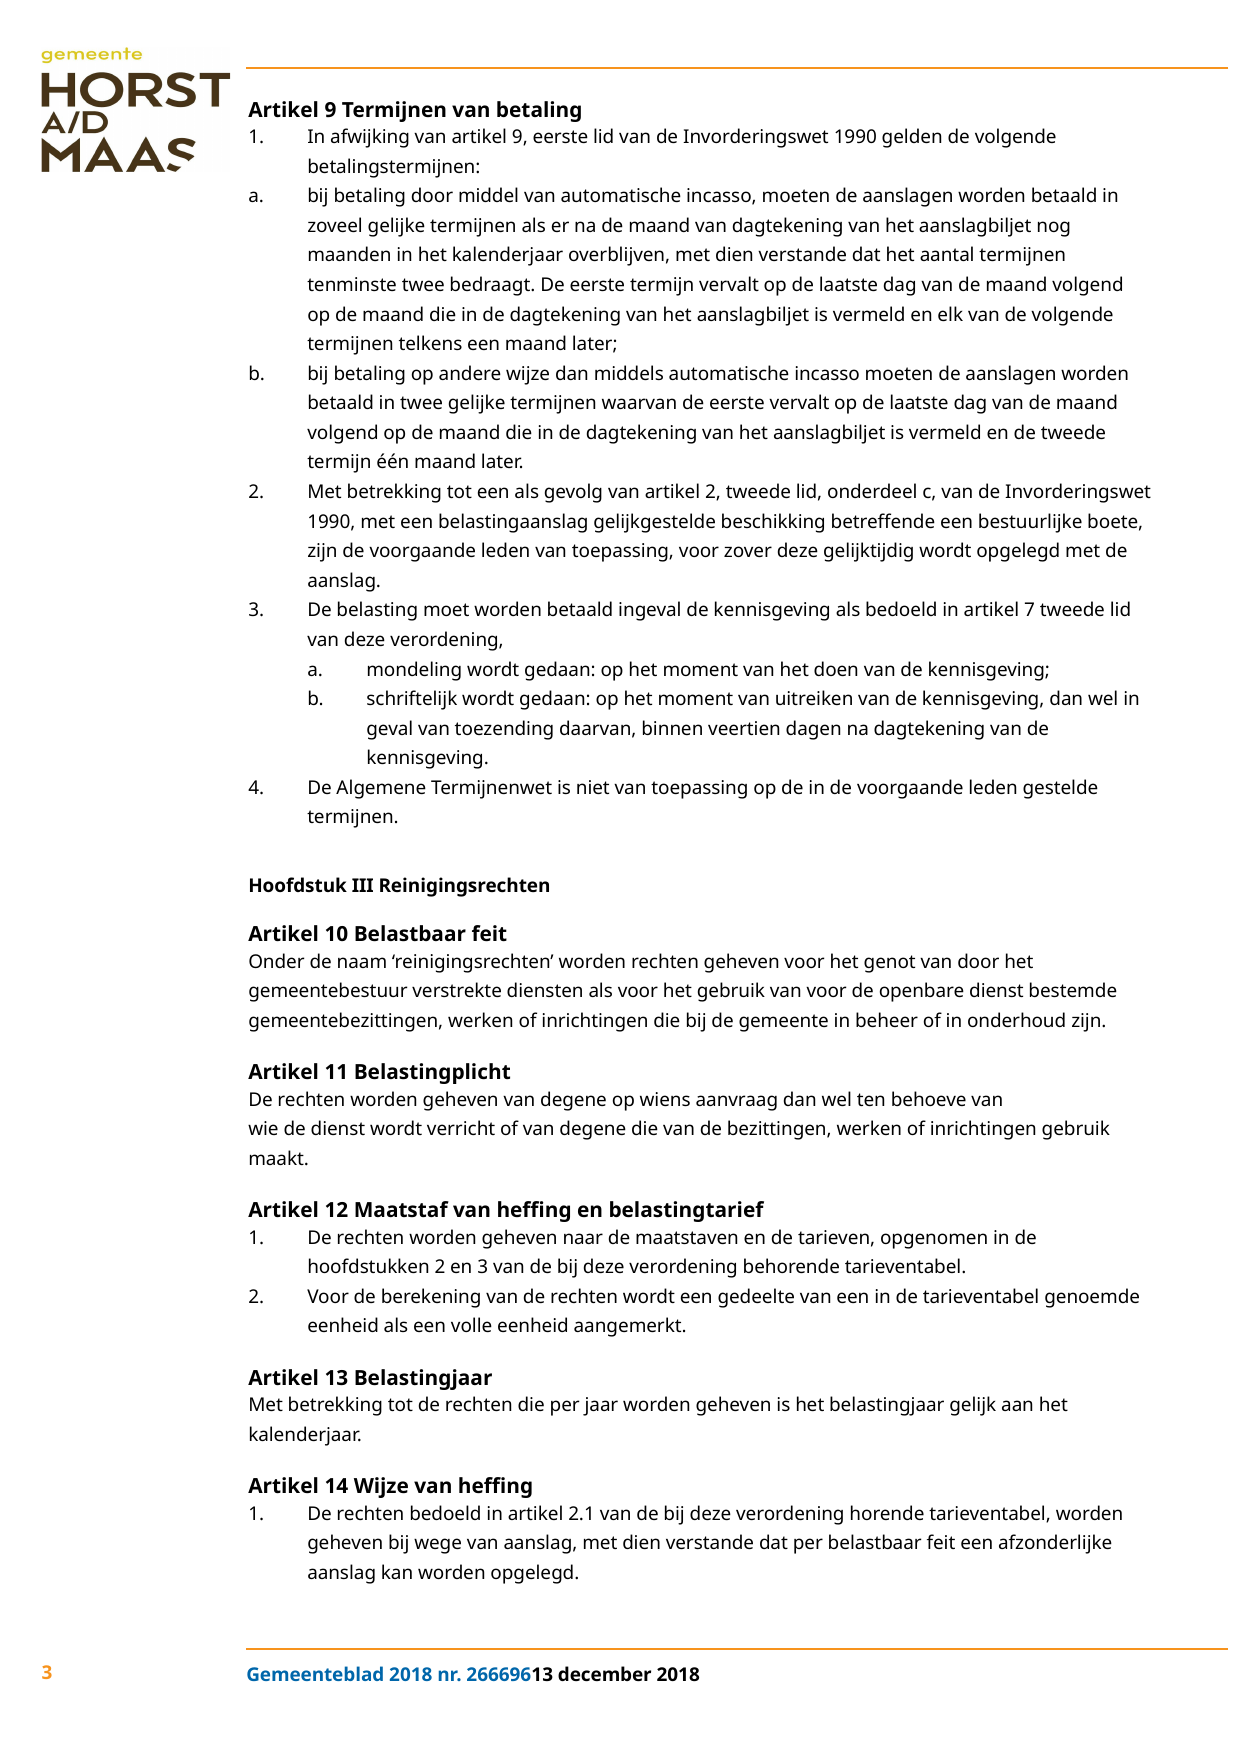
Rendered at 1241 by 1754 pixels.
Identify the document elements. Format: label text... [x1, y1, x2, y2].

list schriftelijk wordt gedaan: op het moment van uitreiken van de kennisgeving, dan wel in geval van toezending daarvan, binnen veertien dagen na dagtekening van de kennisgeving. [307, 685, 1152, 770]
list mondeling wordt gedaan: op het moment van het doen van de kennisgeving; [307, 656, 1152, 681]
text wie de dienst wordt verricht of van degene die van de bezittingen, werken of inrichtingen gebruik maakt. [248, 1115, 1152, 1171]
list De rechten bedoeld in artikel 2.1 van de bij deze verordening horende tarieventabel, worden geheven bij wege van aanslag, met dien verstande dat per belastbaar feit een afzonderlijke aanslag kan worden opgelegd. [248, 1500, 1152, 1585]
list Voor de berekening van de rechten wordt een gedeelte van een in de tarieventabel genoemde eenheid als een volle eenheid aangemerkt. [248, 1283, 1152, 1338]
text Artikel 9 Termijnen van betaling [248, 95, 1152, 123]
text Artikel 10 Belastbaar feit [248, 919, 1152, 948]
list De Algemene Termijnenwet is niet van toepassing op de in de voorgaande leden gestelde termijnen. [248, 774, 1152, 829]
list De belasting moet worden betaald ingeval de kennisgeving als bedoeld in artikel 7 tweede lid van deze verordening, [248, 597, 1152, 652]
text Hoofdstuk III Reinigingsrechten [248, 870, 1152, 898]
text Artikel 12 Maatstaf van heffing en belastingtarief [248, 1195, 1152, 1224]
text De rechten worden geheven van degene op wiens aanvraag dan wel ten behoeve van [248, 1086, 1152, 1112]
list bij betaling op andere wijze dan middels automatische incasso moeten de aanslagen worden betaald in twee gelijke termijnen waarvan de eerste vervalt op de laatste dag van de maand volgend op de maand die in de dagtekening van het aanslagbiljet is vermeld en de tweede termijn één maand later. [248, 360, 1152, 474]
picture [41, 47, 231, 172]
list In afwijking van artikel 9, eerste lid van de Invorderingswet 1990 gelden de volgende betalingstermijnen: [248, 123, 1152, 178]
text Met betrekking tot de rechten die per jaar worden geheven is het belastingjaar gelijk aan het kalenderjaar. [248, 1391, 1152, 1447]
text Artikel 14 Wijze van heffing [248, 1471, 1152, 1500]
list bij betaling door middel van automatische incasso, moeten de aanslagen worden betaald in zoveel gelijke termijnen als er na de maand van dagtekening van het aanslagbiljet nog maanden in het kalenderjaar overblijven, met dien verstande dat het aantal termijnen tenminste twee bedraagt. De eerste termijn vervalt op de laatste dag van de maand volgend op de maand die in de dagtekening van het aanslagbiljet is vermeld en elk van de volgende termijnen telkens een maand later; [248, 182, 1152, 356]
text Onder de naam ‘reinigingsrechten’ worden rechten geheven voor het genot van door het gemeentebestuur verstrekte diensten als voor het gebruik van voor de openbare dienst bestemde gemeentebezittingen, werken of inrichtingen die bij de gemeente in beheer of in onderhoud zijn. [248, 948, 1152, 1033]
list De rechten worden geheven naar de maatstaven en de tarieven, opgenomen in de hoofdstukken 2 en 3 van de bij deze verordening behorende tarieventabel. [248, 1224, 1152, 1279]
text Artikel 11 Belastingplicht [248, 1057, 1152, 1086]
list Met betrekking tot een als gevolg van artikel 2, tweede lid, onderdeel c, van de Invorderingswet 1990, met een belastingaanslag gelijkgestelde beschikking betreffende een bestuurlijke boete, zijn de voorgaande leden van toepassing, voor zover deze gelijktijdig wordt opgelegd met de aanslag. [248, 478, 1152, 593]
text Artikel 13 Belastingjaar [248, 1363, 1152, 1391]
